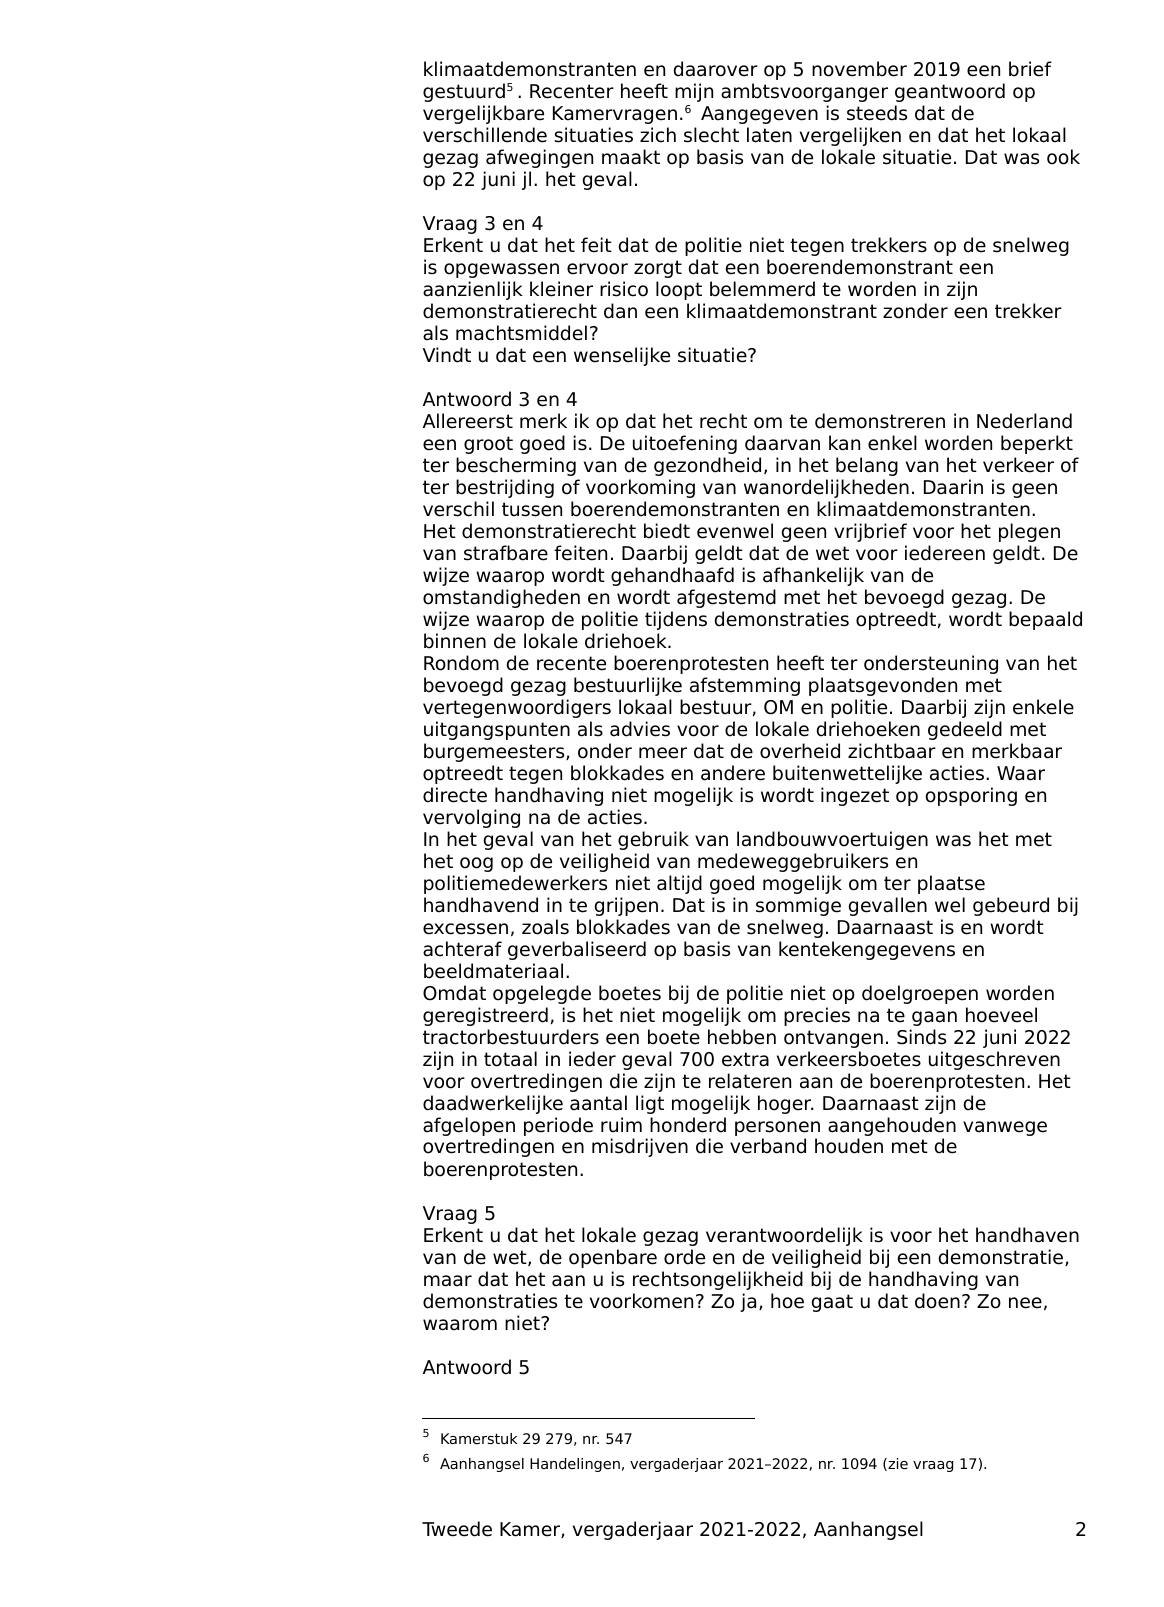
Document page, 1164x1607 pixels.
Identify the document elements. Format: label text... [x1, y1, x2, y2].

text Erkent u dat het lokale gezag verantwoordelijk is voor het handhaven van de wet, de openbare orde en de veiligheid bij een demonstratie, maar dat het aan u is rechtsongelijkheid bij de handhaving van demonstraties te voorkomen? Zo ja, hoe gaat u dat doen? Zo nee, waarom niet? [422, 1224, 1087, 1334]
text Allereerst merk ik op dat het recht om te demonstreren in Nederland een groot goed is. De uitoefening daarvan kan enkel worden beperkt ter bescherming van de gezondheid, in het belang van het verkeer of ter bestrijding of voorkoming van wanordelijkheden. Daarin is geen verschil tussen boerendemonstranten en klimaatdemonstranten. [422, 411, 1087, 521]
text Aanhangsel Handelingen, vergaderjaar 2021–2022, nr. 1094 (zie vraag 17). [422, 1452, 1087, 1474]
text Vraag 3 en 4 [422, 213, 1087, 235]
text Vindt u dat een wenselijke situatie? [422, 345, 1087, 367]
text Het demonstratierecht biedt evenwel geen vrijbrief voor het plegen van strafbare feiten. Daarbij geldt dat de wet voor iedereen geldt. De wijze waarop wordt gehandhaafd is afhankelijk van de omstandigheden en wordt afgestemd met het bevoegd gezag. De wijze waarop de politie tijdens demonstraties optreedt, wordt bepaald binnen de lokale driehoek. [422, 521, 1087, 653]
text klimaatdemonstranten en daarover op 5 november 2019 een brief gestuurd. Recenter heeft mijn ambtsvoorganger geantwoord op vergelijkbare Kamervragen. Aangegeven is steeds dat de verschillende situaties zich slecht laten vergelijken en dat het lokaal gezag afwegingen maakt op basis van de lokale situatie. Dat was ook op 22 juni jl. het geval. [422, 59, 1087, 191]
text Rondom de recente boerenprotesten heeft ter ondersteuning van het bevoegd gezag bestuurlijke afstemming plaatsgevonden met vertegenwoordigers lokaal bestuur, OM en politie. Daarbij zijn enkele uitgangspunten als advies voor de lokale driehoeken gedeeld met burgemeesters, onder meer dat de overheid zichtbaar en merkbaar optreedt tegen blokkades en andere buitenwettelijke acties. Waar directe handhaving niet mogelijk is wordt ingezet op opsporing en vervolging na de acties. [422, 653, 1087, 829]
text Antwoord 5 [422, 1357, 1087, 1379]
text Vraag 5 [422, 1203, 1087, 1224]
text Kamerstuk 29 279, nr. 547 [422, 1427, 1087, 1449]
text Antwoord 3 en 4 [422, 389, 1087, 411]
text Erkent u dat het feit dat de politie niet tegen trekkers op de snelweg is opgewassen ervoor zorgt dat een boerendemonstrant een aanzienlijk kleiner risico loopt belemmerd te worden in zijn demonstratierecht dan een klimaatdemonstrant zonder een trekker als machtsmiddel? [422, 235, 1087, 345]
text Omdat opgelegde boetes bij de politie niet op doelgroepen worden geregistreerd, is het niet mogelijk om precies na te gaan hoeveel tractorbestuurders een boete hebben ontvangen. Sinds 22 juni 2022 zijn in totaal in ieder geval 700 extra verkeersboetes uitgeschreven voor overtredingen die zijn te relateren aan de boerenprotesten. Het daadwerkelijke aantal ligt mogelijk hoger. Daarnaast zijn de afgelopen periode ruim honderd personen aangehouden vanwege overtredingen en misdrijven die verband houden met de boerenprotesten. [422, 983, 1087, 1180]
text In het geval van het gebruik van landbouwvoertuigen was het met het oog op de veiligheid van medeweggebruikers en politiemedewerkers niet altijd goed mogelijk om ter plaatse handhavend in te grijpen. Dat is in sommige gevallen wel gebeurd bij excessen, zoals blokkades van de snelweg. Daarnaast is en wordt achteraf geverbaliseerd op basis van kentekengegevens en beeldmateriaal. [422, 829, 1087, 983]
